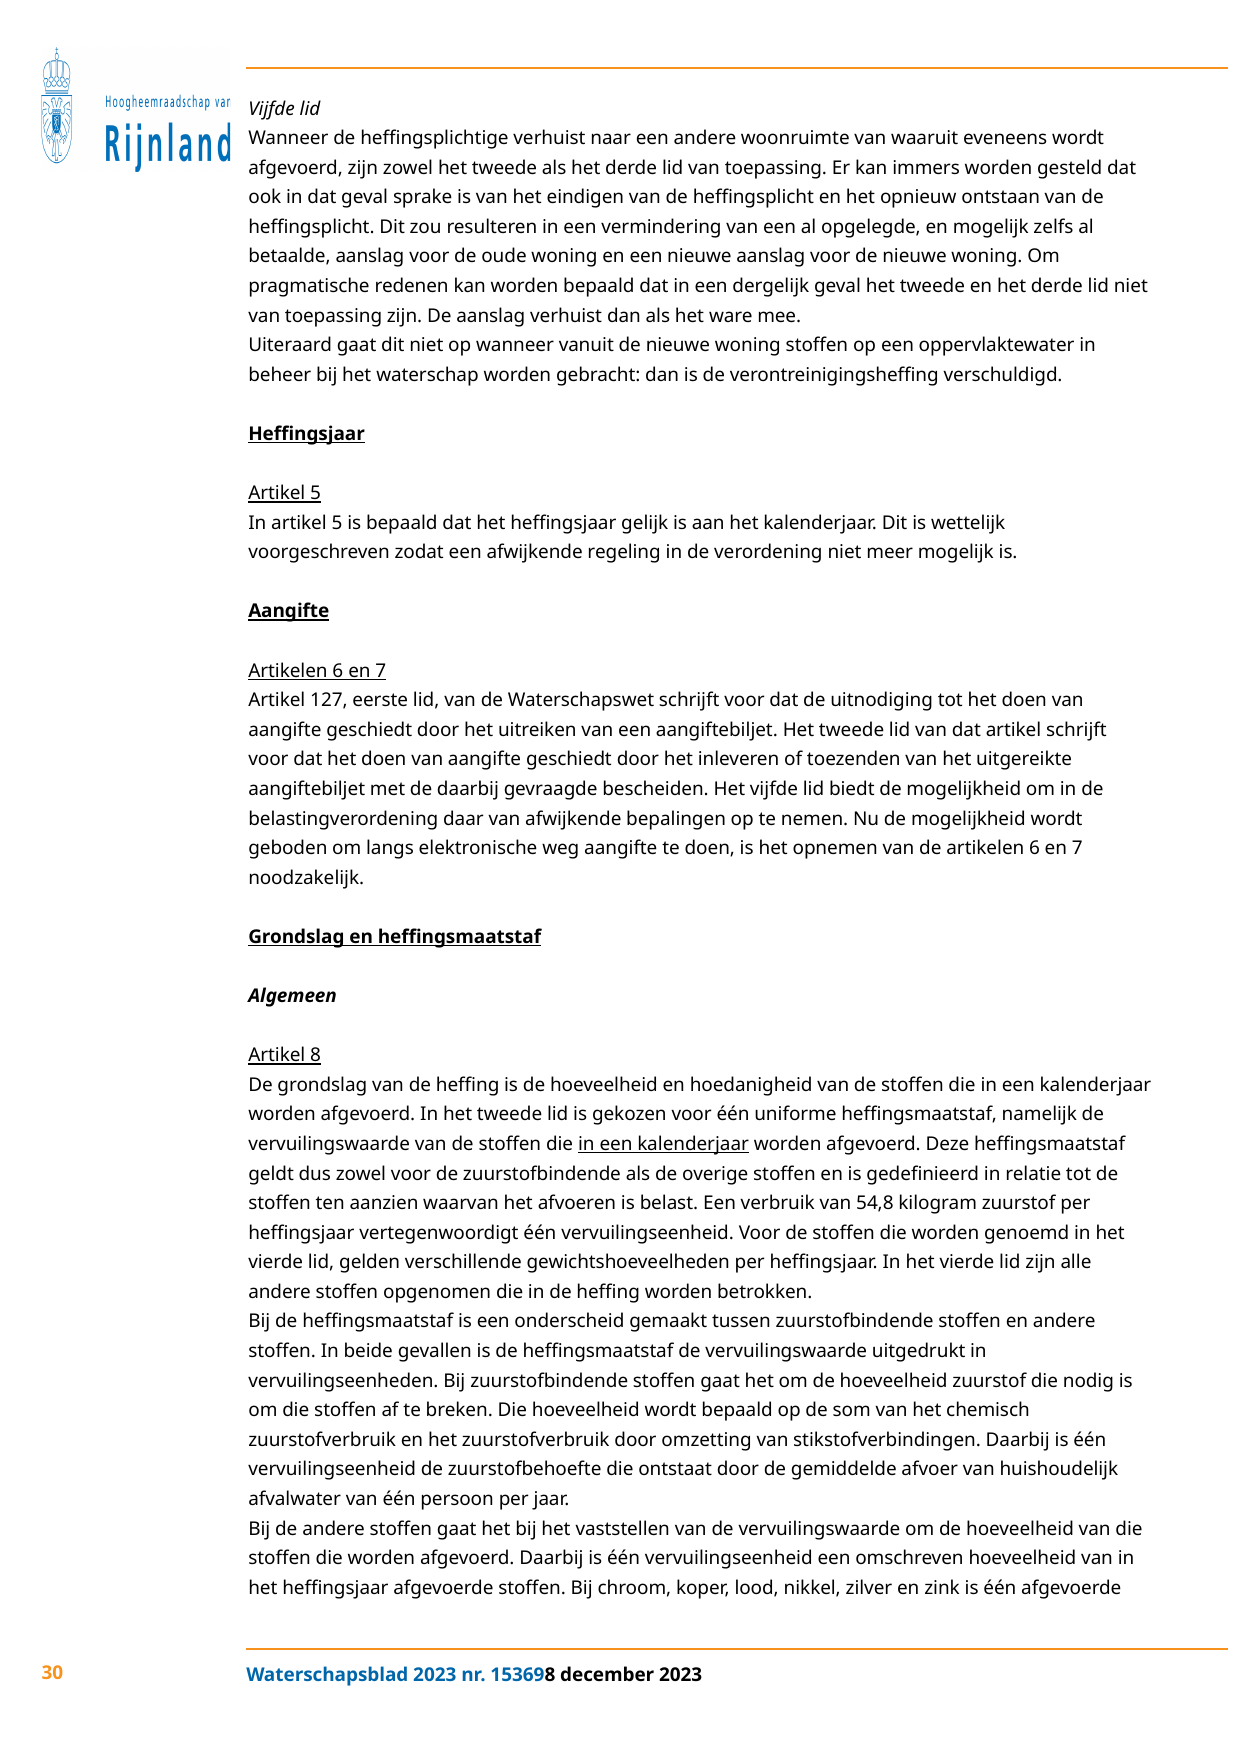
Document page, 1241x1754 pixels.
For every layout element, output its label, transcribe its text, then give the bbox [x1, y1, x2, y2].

text Artikelen 6 en 7 [248, 657, 1152, 683]
text Uiteraard gaat dit niet op wanneer vanuit de nieuwe woning stoffen op een oppervlaktewater in beheer bij het waterschap worden gebracht: dan is de verontreinigingsheffing verschuldigd. [248, 331, 1152, 387]
text Bij de andere stoffen gaat het bij het vaststellen van de vervuilingswaarde om de hoeveelheid van die stoffen die worden afgevoerd. Daarbij is één vervuilingseenheid een omschreven hoeveelheid van in het heffingsjaar afgevoerde stoffen. Bij chroom, koper, lood, nikkel, zilver en zink is één afgevoerde [248, 1515, 1152, 1600]
text In artikel 5 is bepaald dat het heffingsjaar gelijk is aan het kalenderjaar. Dit is wettelijk voorgeschreven zodat een afwijkende regeling in de verordening niet meer mogelijk is. [248, 509, 1152, 564]
text Grondslag en heffingsmaatstaf [248, 923, 1152, 949]
picture [41, 47, 231, 172]
text Heffingsjaar [248, 420, 1152, 446]
text Artikel 5 [248, 479, 1152, 505]
text Wanneer de heffingsplichtige verhuist naar een andere woonruimte van waaruit eveneens wordt afgevoerd, zijn zowel het tweede als het derde lid van toepassing. Er kan immers worden gesteld dat ook in dat geval sprake is van het eindigen van de heffingsplicht en het opnieuw ontstaan van de heffingsplicht. Dit zou resulteren in een vermindering van een al opgelegde, en mogelijk zelfs al betaalde, aanslag voor de oude woning en een nieuwe aanslag voor de nieuwe woning. Om pragmatische redenen kan worden bepaald dat in een dergelijk geval het tweede en het derde lid niet van toepassing zijn. De aanslag verhuist dan als het ware mee. [248, 124, 1152, 328]
text De grondslag van de heffing is de hoeveelheid en hoedanigheid van de stoffen die in een kalenderjaar worden afgevoerd. In het tweede lid is gekozen voor één uniforme heffingsmaatstaf, namelijk de vervuilingswaarde van de stoffen die in een kalenderjaar worden afgevoerd. Deze heffingsmaatstaf geldt dus zowel voor de zuurstofbindende als de overige stoffen en is gedefinieerd in relatie tot de stoffen ten aanzien waarvan het afvoeren is belast. Een verbruik van 54,8 kilogram zuurstof per heffingsjaar vertegenwoordigt één vervuilingseenheid. Voor de stoffen die worden genoemd in het vierde lid, gelden verschillende gewichtshoeveelheden per heffingsjaar. In het vierde lid zijn alle andere stoffen opgenomen die in de heffing worden betrokken. [248, 1071, 1152, 1304]
text Aangifte [248, 598, 1152, 623]
text Bij de heffingsmaatstaf is een onderscheid gemaakt tussen zuurstofbindende stoffen en andere stoffen. In beide gevallen is de heffingsmaatstaf de vervuilingswaarde uitgedrukt in vervuilingseenheden. Bij zuurstofbindende stoffen gaat het om de hoeveelheid zuurstof die nodig is om die stoffen af te breken. Die hoeveelheid wordt bepaald op de som van het chemisch zuurstofverbruik en het zuurstofverbruik door omzetting van stikstofverbindingen. Daarbij is één vervuilingseenheid de zuurstofbehoefte die ontstaat door de gemiddelde afvoer van huishoudelijk afvalwater van één persoon per jaar. [248, 1308, 1152, 1511]
text Vijfde lid [248, 95, 1152, 121]
text Artikel 127, eerste lid, van de Waterschapswet schrijft voor dat de uitnodiging tot het doen van aangifte geschiedt door het uitreiken van een aangiftebiljet. Het tweede lid van dat artikel schrijft voor dat het doen van aangifte geschiedt door het inleveren of toezenden van het uitgereikte aangiftebiljet met de daarbij gevraagde bescheiden. Het vijfde lid biedt de mogelijkheid om in de belastingverordening daar van afwijkende bepalingen op te nemen. Nu de mogelijkheid wordt geboden om langs elektronische weg aangifte te doen, is het opnemen van de artikelen 6 en 7 noodzakelijk. [248, 686, 1152, 890]
text Artikel 8 [248, 1041, 1152, 1067]
text Algemeen [248, 982, 1152, 1008]
